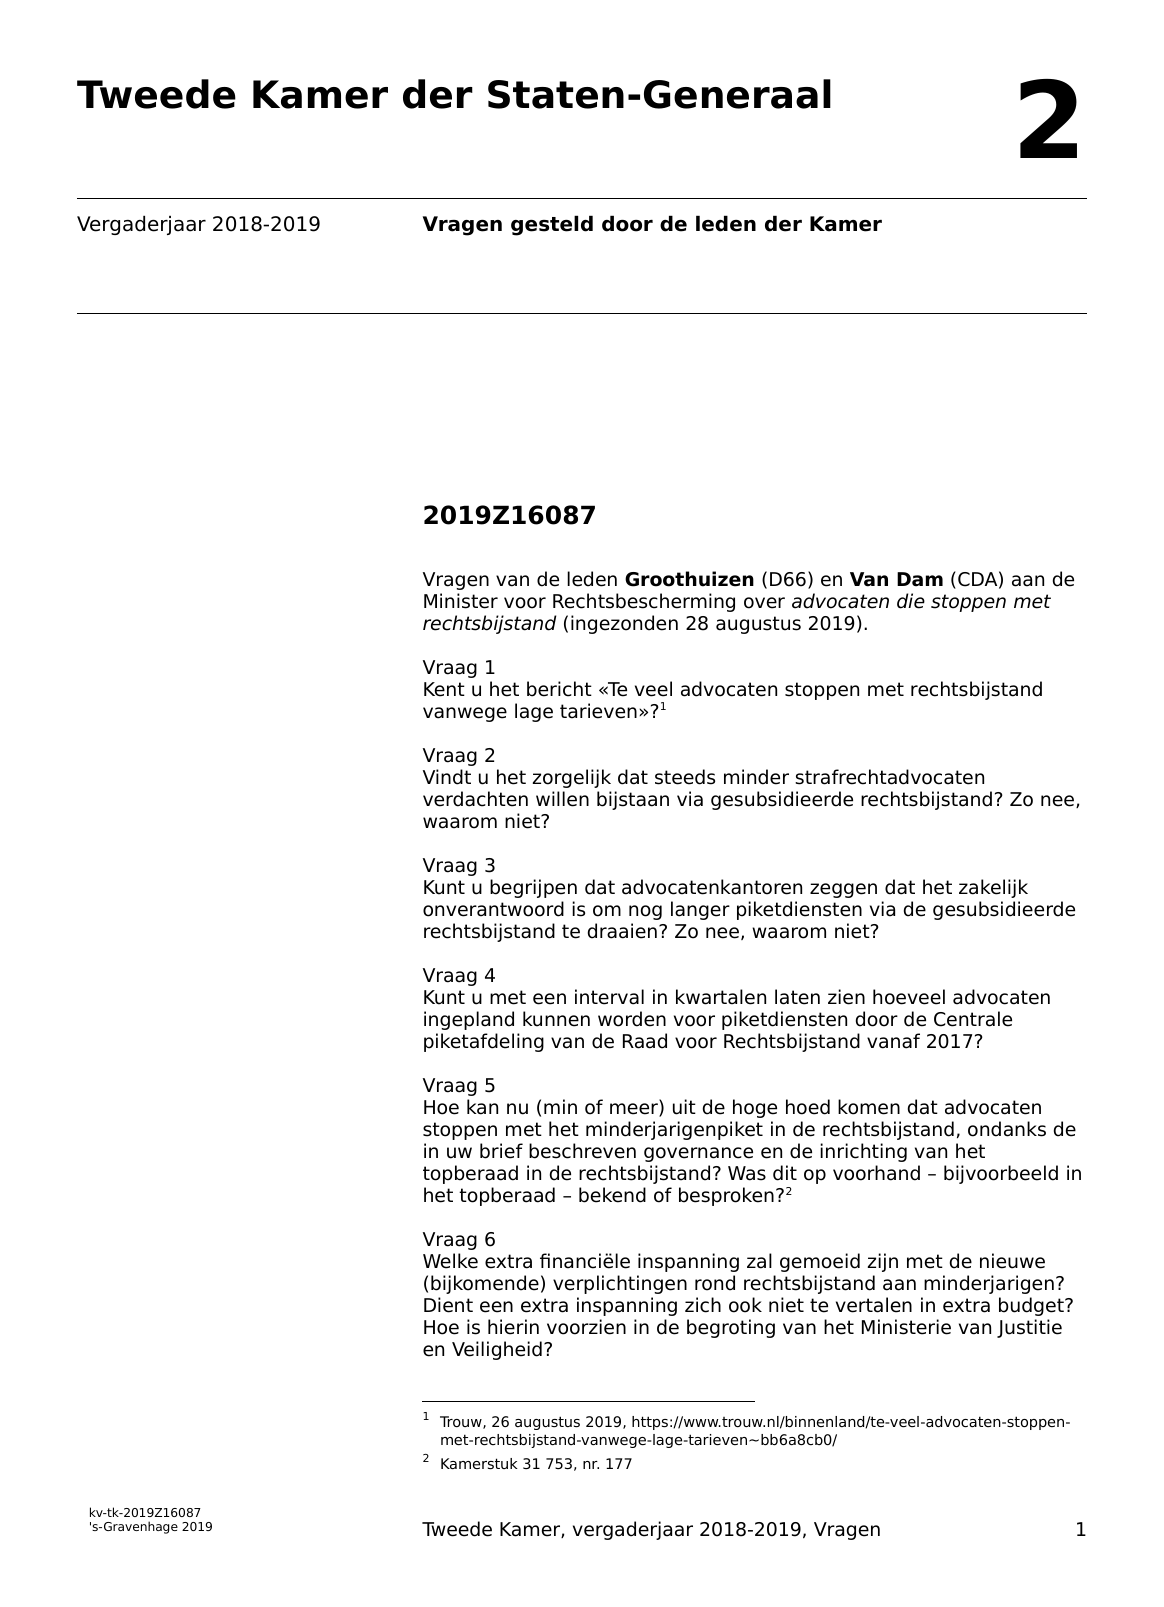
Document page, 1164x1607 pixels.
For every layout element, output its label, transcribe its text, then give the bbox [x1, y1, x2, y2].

text Vragen van de leden Groothuizen (D66) en Van Dam (CDA) aan de Minister voor Rechtsbescherming over advocaten die stoppen met rechtsbijstand (ingezonden 28 augustus 2019). [422, 569, 1087, 635]
text Kent u het bericht «Te veel advocaten stoppen met rechtsbijstand vanwege lage tarieven»? [422, 679, 1087, 723]
text Kamerstuk 31 753, nr. 177 [422, 1452, 1087, 1474]
text 's-Gravenhage 2019 [88, 1520, 323, 1534]
text Kunt u begrijpen dat advocatenkantoren zeggen dat het zakelijk onverantwoord is om nog langer piketdiensten via de gesubsidieerde rechtsbijstand te draaien? Zo nee, waarom niet? [422, 877, 1087, 943]
table_cell Vergaderjaar 2018-2019 [77, 199, 422, 313]
text kv-tk-2019Z16087 [88, 1506, 323, 1520]
table_header Tweede Kamer der Staten-Generaal [77, 59, 886, 198]
text Welke extra financiële inspanning zal gemoeid zijn met de nieuwe (bijkomende) verplichtingen rond rechtsbijstand aan minderjarigen? Dient een extra inspanning zich ook niet te vertalen in extra budget? Hoe is hierin voorzien in de begroting van het Ministerie van Justitie en Veiligheid? [422, 1251, 1087, 1361]
text Vraag 3 [422, 855, 1087, 877]
text Kunt u met een interval in kwartalen laten zien hoeveel advocaten ingepland kunnen worden voor piketdiensten door de Centrale piketafdeling van de Raad voor Rechtsbijstand vanaf 2017? [422, 987, 1087, 1053]
table_cell Vragen gesteld door de leden der Kamer [422, 199, 1087, 313]
text 2019Z16087 [422, 501, 1087, 531]
text Vraag 6 [422, 1229, 1087, 1251]
table_header 2 [886, 59, 1087, 198]
text Vraag 5 [422, 1075, 1087, 1097]
text Hoe kan nu (min of meer) uit de hoge hoed komen dat advocaten stoppen met het minderjarigenpiket in de rechtsbijstand, ondanks de in uw brief beschreven governance en de inrichting van het topberaad in de rechtsbijstand? Was dit op voorhand – bijvoorbeeld in het topberaad – bekend of besproken? [422, 1097, 1087, 1207]
text Vindt u het zorgelijk dat steeds minder strafrechtadvocaten verdachten willen bijstaan via gesubsidieerde rechtsbijstand? Zo nee, waarom niet? [422, 767, 1087, 833]
text Vraag 2 [422, 745, 1087, 767]
text Trouw, 26 augustus 2019, https://www.trouw.nl/binnenland/te-veel-advocaten-stoppen-met-rechtsbijstand-vanwege-lage-tarieven~bb6a8cb0/ [422, 1410, 1087, 1449]
text Vraag 4 [422, 965, 1087, 987]
text Vraag 1 [422, 657, 1087, 679]
